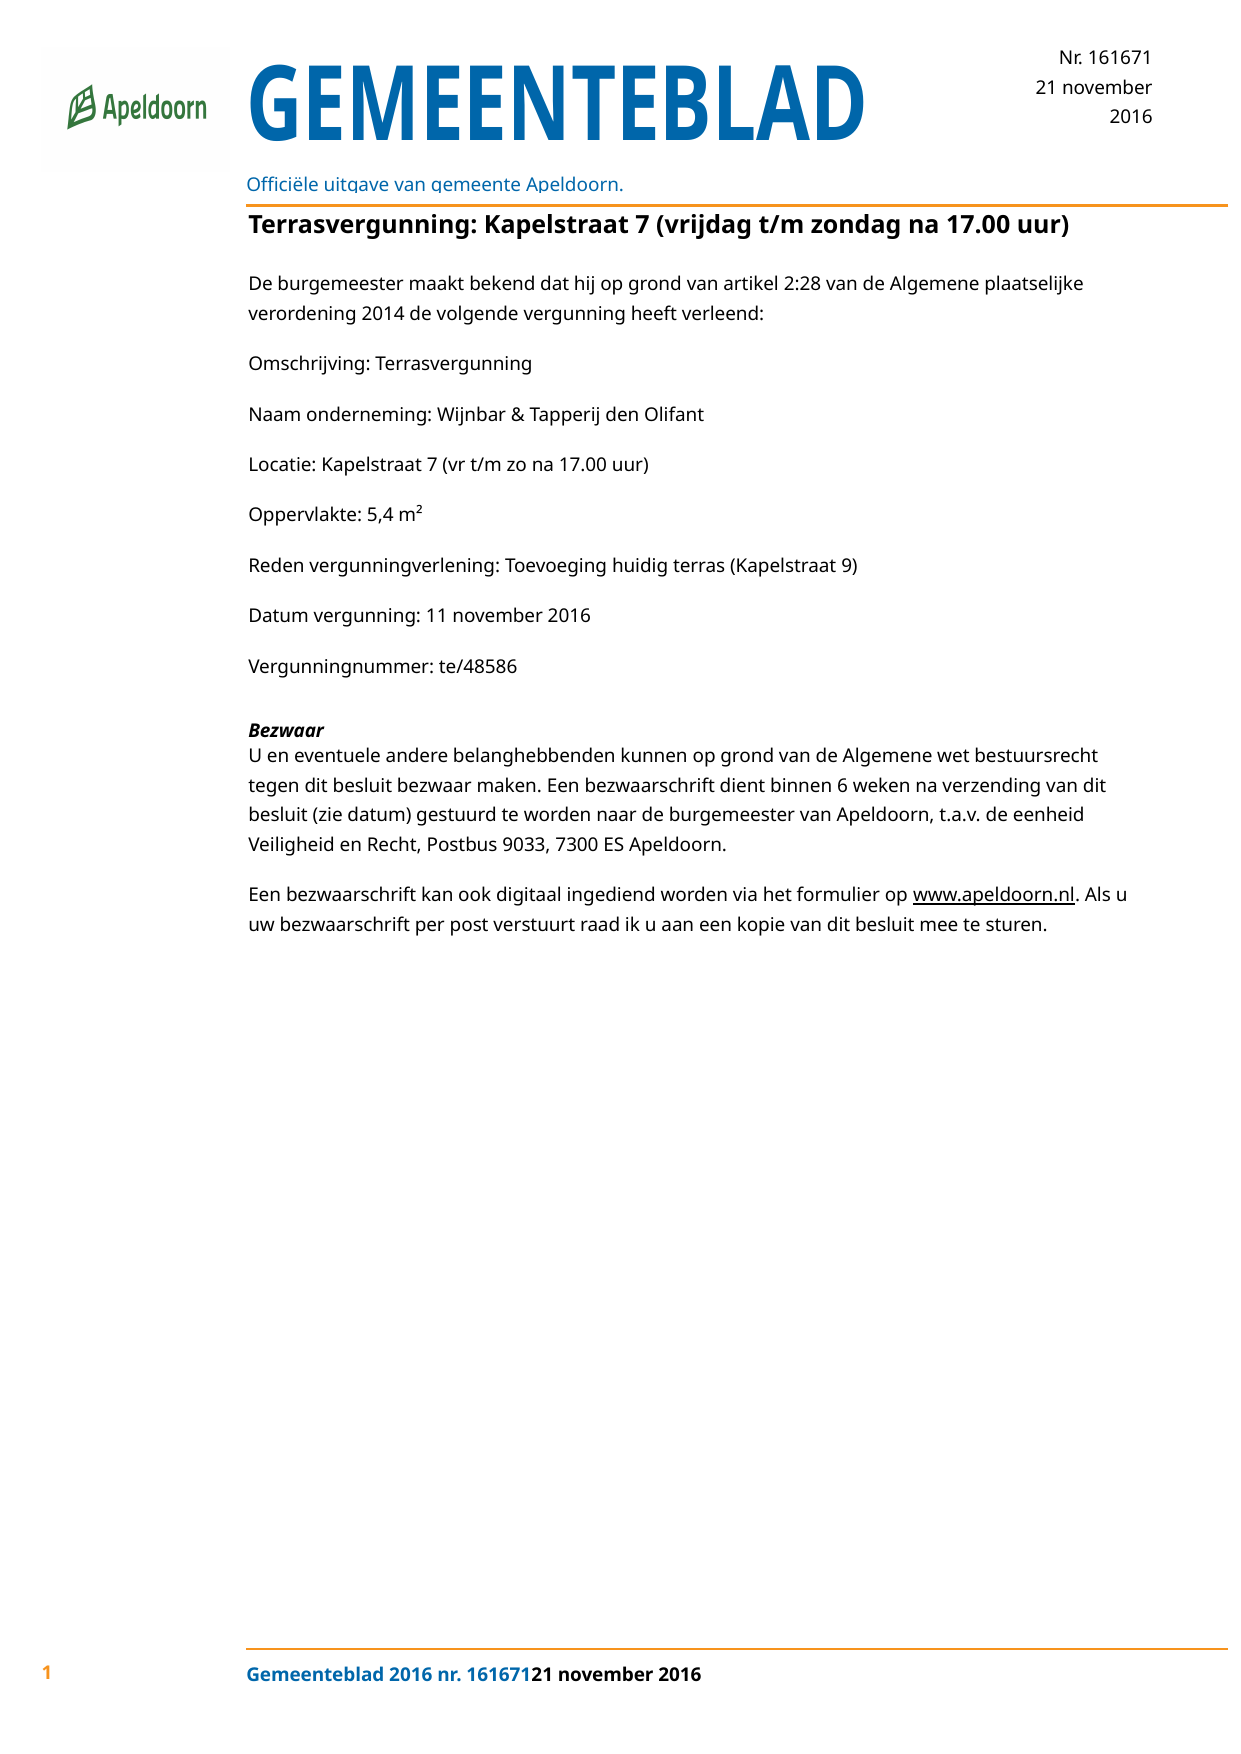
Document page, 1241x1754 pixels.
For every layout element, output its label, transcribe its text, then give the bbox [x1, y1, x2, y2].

picture [41, 47, 231, 172]
text Naam onderneming: Wijnbar & Tapperij den Olifant [248, 401, 1152, 426]
text Vergunningnummer: te/48586 [248, 653, 1152, 678]
text Locatie: Kapelstraat 7 (vr t/m zo na 17.00 uur) [248, 451, 1152, 477]
text U en eventuele andere belanghebbenden kunnen op grond van de Algemene wet bestuursrecht tegen dit besluit bezwaar maken. Een bezwaarschrift dient binnen 6 weken na verzending van dit besluit (zie datum) gestuurd te worden naar de burgemeester van Apeldoorn, t.a.v. de eenheid Veiligheid en Recht, Postbus 9033, 7300 ES Apeldoorn. [248, 742, 1152, 857]
text Datum vergunning: 11 november 2016 [248, 602, 1152, 628]
text Reden vergunningverlening: Toevoeging huidig terras (Kapelstraat 9) [248, 552, 1152, 578]
text Terrasvergunning: Kapelstraat 7 (vrijdag t/m zondag na 17.00 uur) [248, 207, 1152, 241]
text Bezwaar [248, 717, 1152, 742]
text Oppervlakte: 5,4 m² [248, 502, 1152, 527]
text De burgemeester maakt bekend dat hij op grond van artikel 2:28 van de Algemene plaatselijke verordening 2014 de volgende vergunning heeft verleend: [248, 270, 1152, 326]
text Omschrijving: Terrasvergunning [248, 350, 1152, 376]
text Een bezwaarschrift kan ook digitaal ingediend worden via het formulier op www.apeldoorn.nl. Als u uw bezwaarschrift per post verstuurt raad ik u aan een kopie van dit besluit mee te sturen. [248, 882, 1152, 937]
